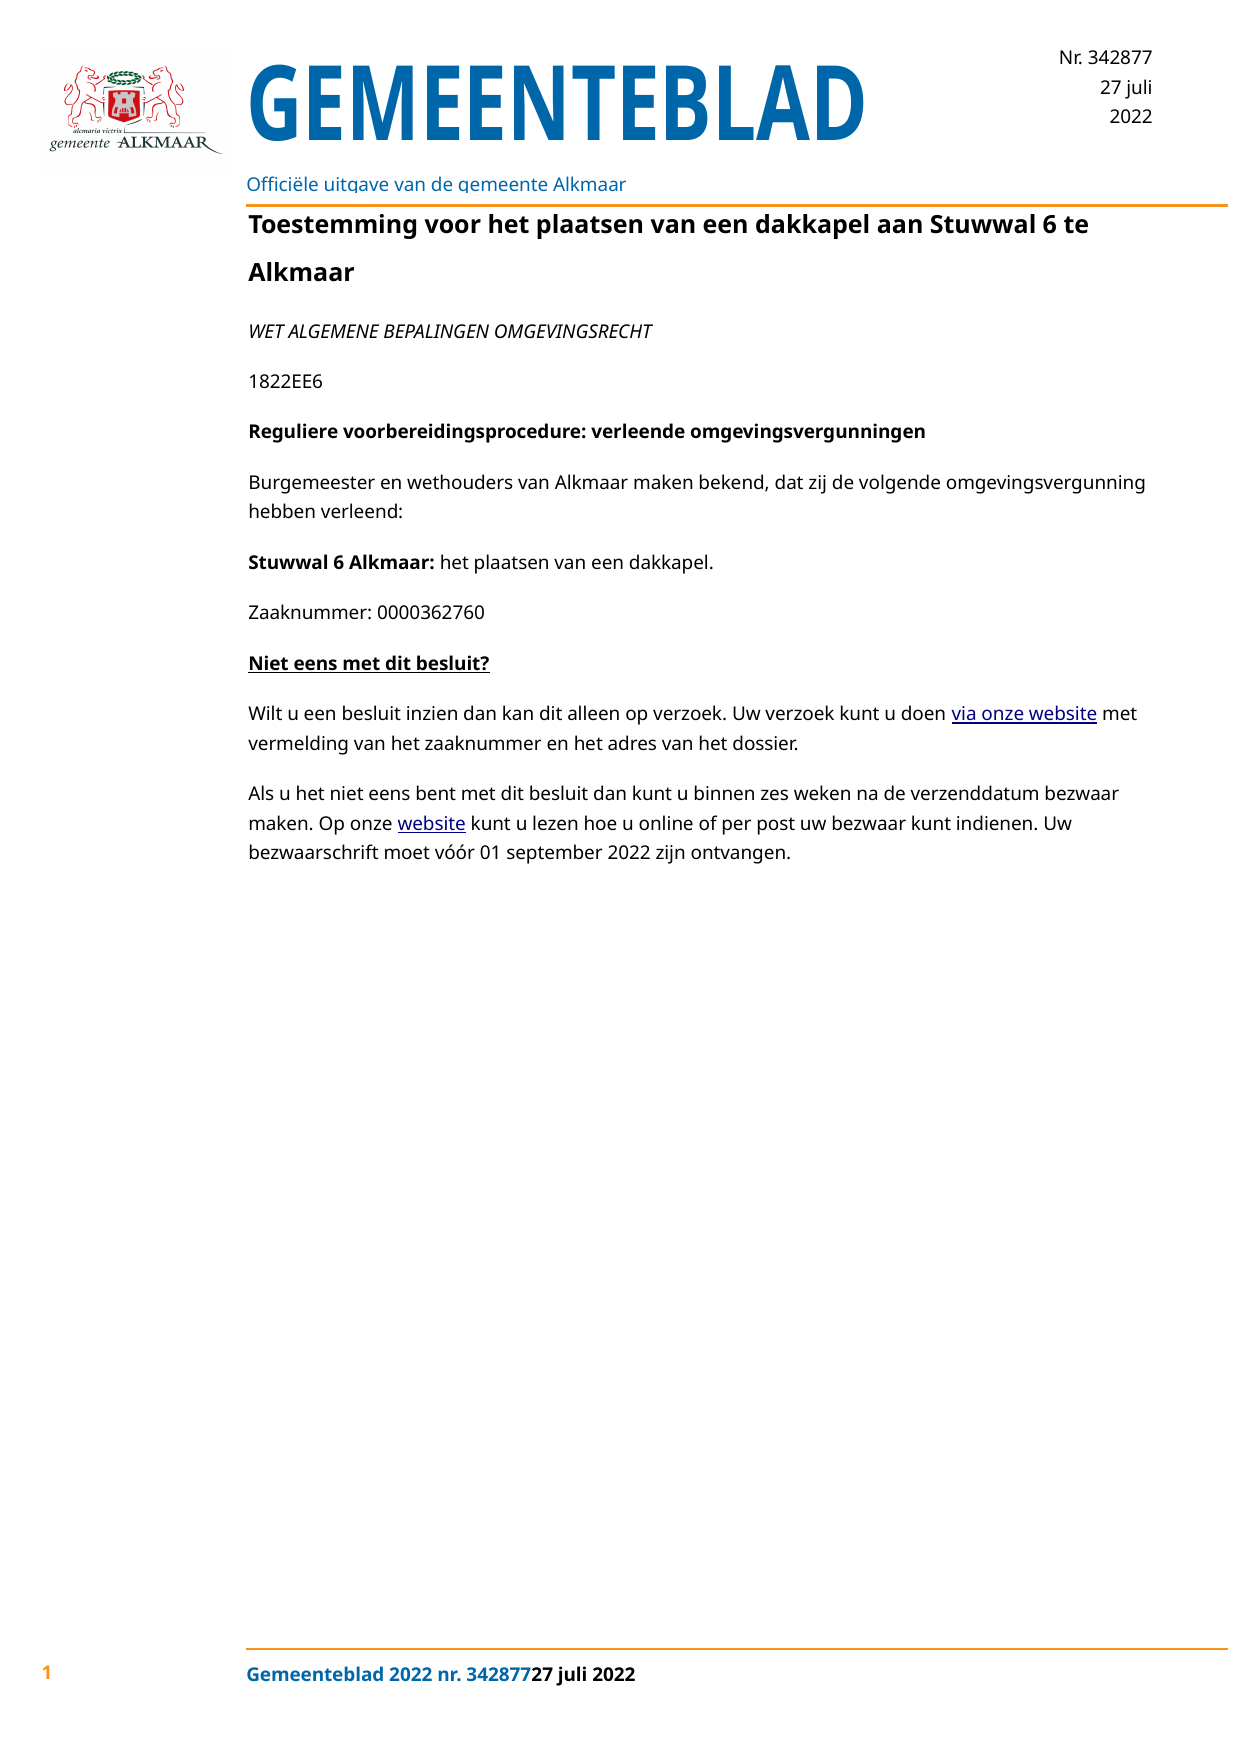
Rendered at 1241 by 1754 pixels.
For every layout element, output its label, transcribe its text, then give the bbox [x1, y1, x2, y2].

text Reguliere voorbereidingsprocedure: verleende omgevingsvergunningen [248, 419, 1152, 444]
text Als u het niet eens bent met dit besluit dan kunt u binnen zes weken na de verzenddatum bezwaar maken. Op onze website kunt u lezen hoe u online of per post uw bezwaar kunt indienen. Uw bezwaarschrift moet vóór 01 september 2022 zijn ontvangen. [248, 780, 1152, 865]
text Burgemeester en wethouders van Alkmaar maken bekend, dat zij de volgende omgevingsvergunning hebben verleend: [248, 469, 1152, 524]
text Niet eens met dit besluit? [248, 650, 1152, 676]
text Wilt u een besluit inzien dan kan dit alleen op verzoek. Uw verzoek kunt u doen via onze website met vermelding van het zaaknummer en het adres van het dossier. [248, 700, 1152, 756]
text Toestemming voor het plaatsen van een dakkapel aan Stuwwal 6 te Alkmaar [248, 207, 1152, 288]
text Stuwwal 6 Alkmaar: het plaatsen van een dakkapel. [248, 549, 1152, 575]
text WET ALGEMENE BEPALINGEN OMGEVINGSRECHT [248, 318, 1152, 344]
text 1822EE6 [248, 368, 1152, 394]
text Zaaknummer: 0000362760 [248, 599, 1152, 625]
picture [41, 47, 231, 172]
